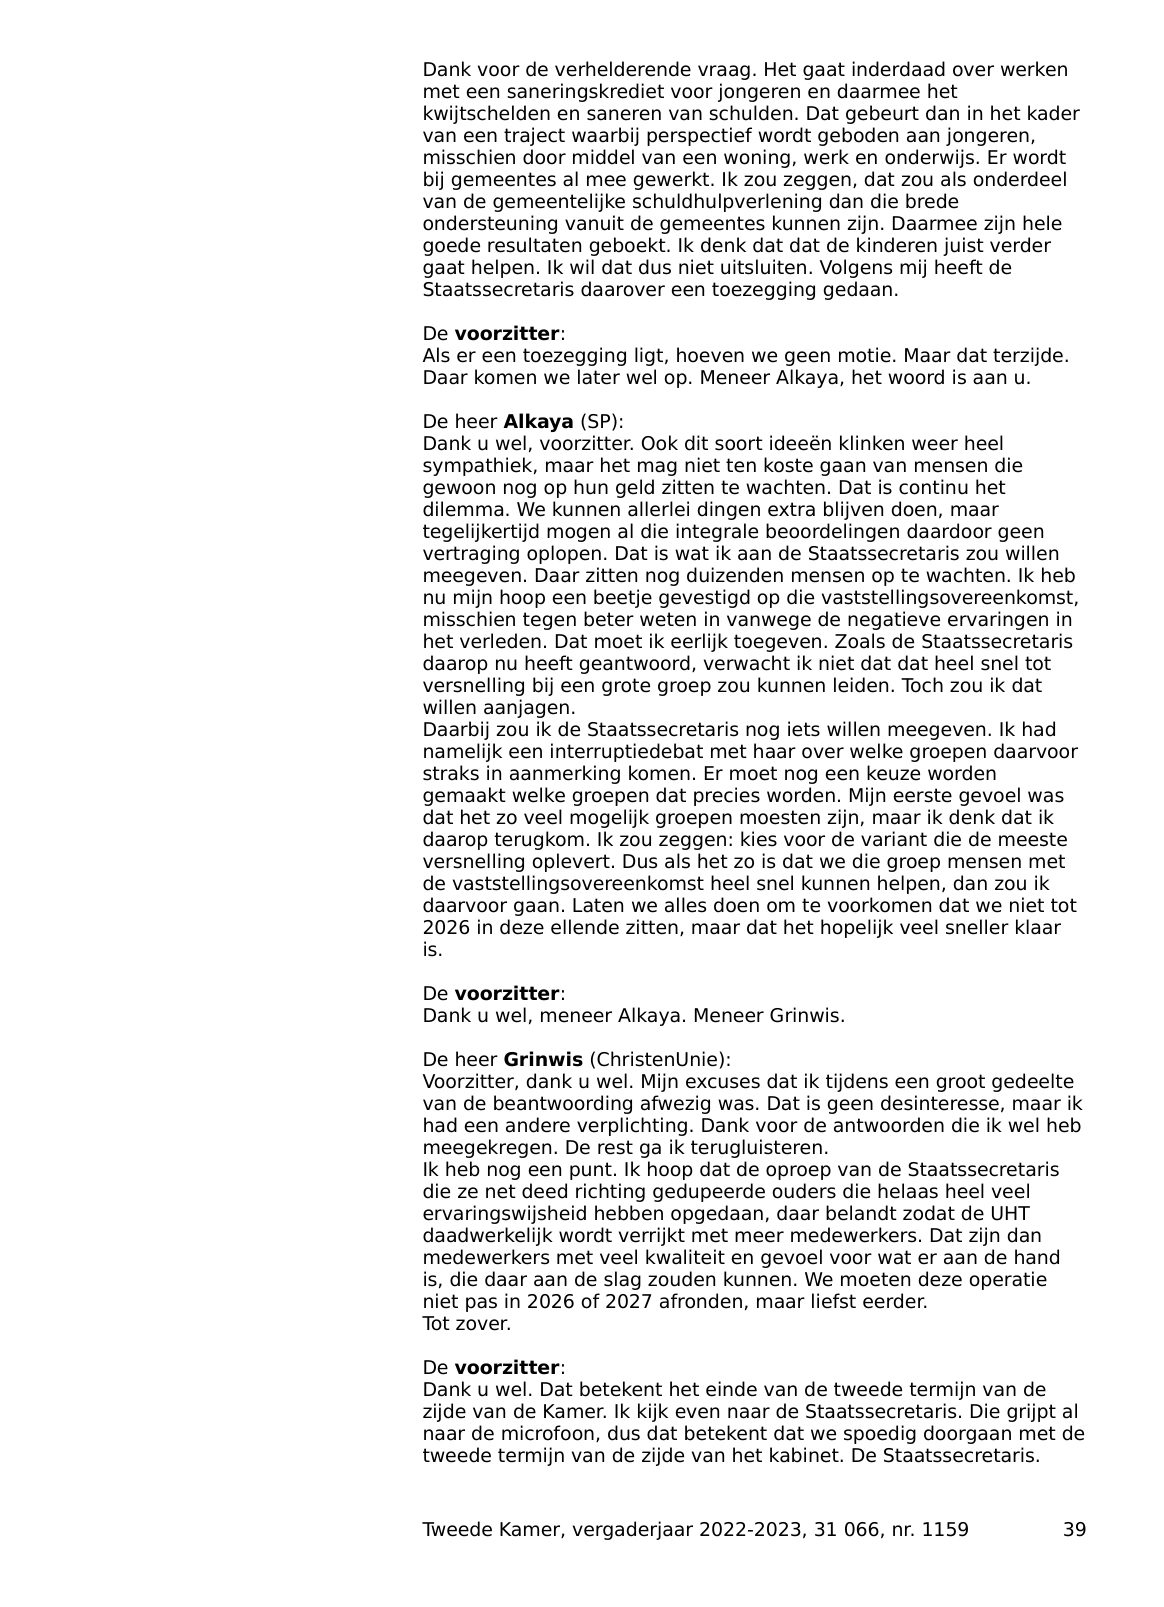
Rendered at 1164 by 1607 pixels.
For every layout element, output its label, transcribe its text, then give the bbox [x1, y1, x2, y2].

text Ik heb nog een punt. Ik hoop dat de oproep van de Staatssecretaris die ze net deed richting gedupeerde ouders die helaas heel veel ervaringswijsheid hebben opgedaan, daar belandt zodat de UHT daadwerkelijk wordt verrijkt met meer medewerkers. Dat zijn dan medewerkers met veel kwaliteit en gevoel voor wat er aan de hand is, die daar aan de slag zouden kunnen. We moeten deze operatie niet pas in 2026 of 2027 afronden, maar liefst eerder. [422, 1159, 1087, 1313]
text Dank voor de verhelderende vraag. Het gaat inderdaad over werken met een saneringskrediet voor jongeren en daarmee het kwijtschelden en saneren van schulden. Dat gebeurt dan in het kader van een traject waarbij perspectief wordt geboden aan jongeren, misschien door middel van een woning, werk en onderwijs. Er wordt bij gemeentes al mee gewerkt. Ik zou zeggen, dat zou als onderdeel van de gemeentelijke schuldhulpverlening dan die brede ondersteuning vanuit de gemeentes kunnen zijn. Daarmee zijn hele goede resultaten geboekt. Ik denk dat dat de kinderen juist verder gaat helpen. Ik wil dat dus niet uitsluiten. Volgens mij heeft de Staatssecretaris daarover een toezegging gedaan. [422, 59, 1087, 301]
text De voorzitter: [422, 1357, 1087, 1379]
text Dank u wel. Dat betekent het einde van de tweede termijn van de zijde van de Kamer. Ik kijk even naar de Staatssecretaris. Die grijpt al naar de microfoon, dus dat betekent dat we spoedig doorgaan met de tweede termijn van de zijde van het kabinet. De Staatssecretaris. [422, 1379, 1087, 1467]
text De voorzitter: [422, 323, 1087, 345]
text Dank u wel, meneer Alkaya. Meneer Grinwis. [422, 1005, 1087, 1027]
text Als er een toezegging ligt, hoeven we geen motie. Maar dat terzijde. Daar komen we later wel op. Meneer Alkaya, het woord is aan u. [422, 345, 1087, 389]
text Voorzitter, dank u wel. Mijn excuses dat ik tijdens een groot gedeelte van de beantwoording afwezig was. Dat is geen desinteresse, maar ik had een andere verplichting. Dank voor de antwoorden die ik wel heb meegekregen. De rest ga ik terugluisteren. [422, 1071, 1087, 1159]
text Dank u wel, voorzitter. Ook dit soort ideeën klinken weer heel sympathiek, maar het mag niet ten koste gaan van mensen die gewoon nog op hun geld zitten te wachten. Dat is continu het dilemma. We kunnen allerlei dingen extra blijven doen, maar tegelijkertijd mogen al die integrale beoordelingen daardoor geen vertraging oplopen. Dat is wat ik aan de Staatssecretaris zou willen meegeven. Daar zitten nog duizenden mensen op te wachten. Ik heb nu mijn hoop een beetje gevestigd op die vaststellingsovereenkomst, misschien tegen beter weten in vanwege de negatieve ervaringen in het verleden. Dat moet ik eerlijk toegeven. Zoals de Staatssecretaris daarop nu heeft geantwoord, verwacht ik niet dat dat heel snel tot versnelling bij een grote groep zou kunnen leiden. Toch zou ik dat willen aanjagen. [422, 433, 1087, 719]
text De heer Alkaya (SP): [422, 411, 1087, 433]
text Tot zover. [422, 1313, 1087, 1335]
text Daarbij zou ik de Staatssecretaris nog iets willen meegeven. Ik had namelijk een interruptiedebat met haar over welke groepen daarvoor straks in aanmerking komen. Er moet nog een keuze worden gemaakt welke groepen dat precies worden. Mijn eerste gevoel was dat het zo veel mogelijk groepen moesten zijn, maar ik denk dat ik daarop terugkom. Ik zou zeggen: kies voor de variant die de meeste versnelling oplevert. Dus als het zo is dat we die groep mensen met de vaststellingsovereenkomst heel snel kunnen helpen, dan zou ik daarvoor gaan. Laten we alles doen om te voorkomen dat we niet tot 2026 in deze ellende zitten, maar dat het hopelijk veel sneller klaar is. [422, 719, 1087, 961]
text De voorzitter: [422, 983, 1087, 1005]
text De heer Grinwis (ChristenUnie): [422, 1049, 1087, 1071]
